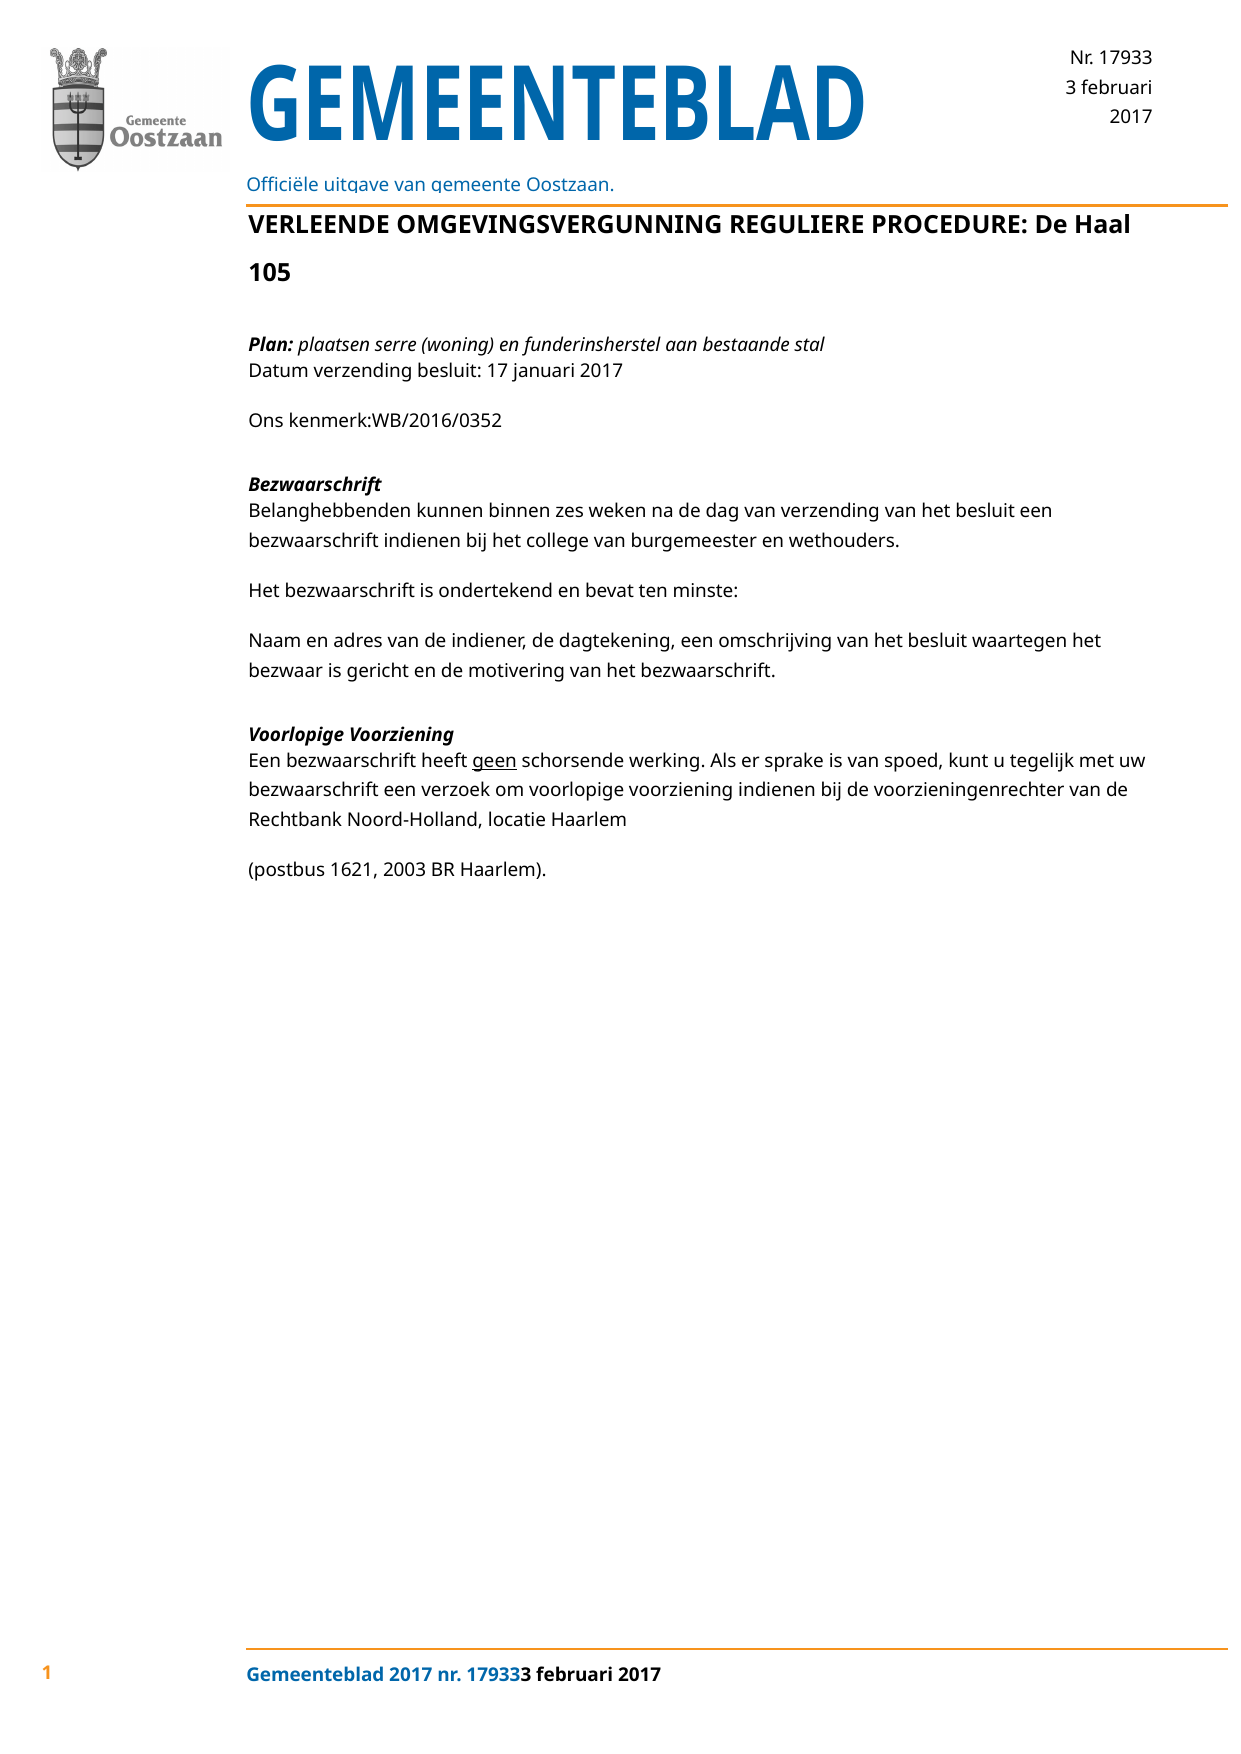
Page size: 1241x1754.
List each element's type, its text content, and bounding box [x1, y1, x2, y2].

text Naam en adres van de indiener, de dagtekening, een omschrijving van het besluit waartegen het bezwaar is gericht en de motivering van het bezwaarschrift. [248, 628, 1152, 683]
text Bezwaarschrift [248, 472, 1152, 497]
text Ons kenmerk:WB/2016/0352 [248, 408, 1152, 433]
text Het bezwaarschrift is ondertekend en bevat ten minste: [248, 577, 1152, 603]
text Plan: plaatsen serre (woning) en funderinsherstel aan bestaande stal [248, 331, 1152, 357]
text Een bezwaarschrift heeft geen schorsende werking. Als er sprake is van spoed, kunt u tegelijk met uw bezwaarschrift een verzoek om voorlopige voorziening indienen bij de voorzieningenrechter van de Rechtbank Noord-Holland, locatie Haarlem [248, 747, 1152, 832]
text VERLEENDE OMGEVINGSVERGUNNING REGULIERE PROCEDURE: De Haal 105 [248, 207, 1152, 288]
text Belanghebbenden kunnen binnen zes weken na de dag van verzending van het besluit een bezwaarschrift indienen bij het college van burgemeester en wethouders. [248, 497, 1152, 553]
text Datum verzending besluit: 17 januari 2017 [248, 357, 1152, 383]
text Voorlopige Voorziening [248, 721, 1152, 747]
picture [41, 47, 231, 172]
text (postbus 1621, 2003 BR Haarlem). [248, 857, 1152, 882]
